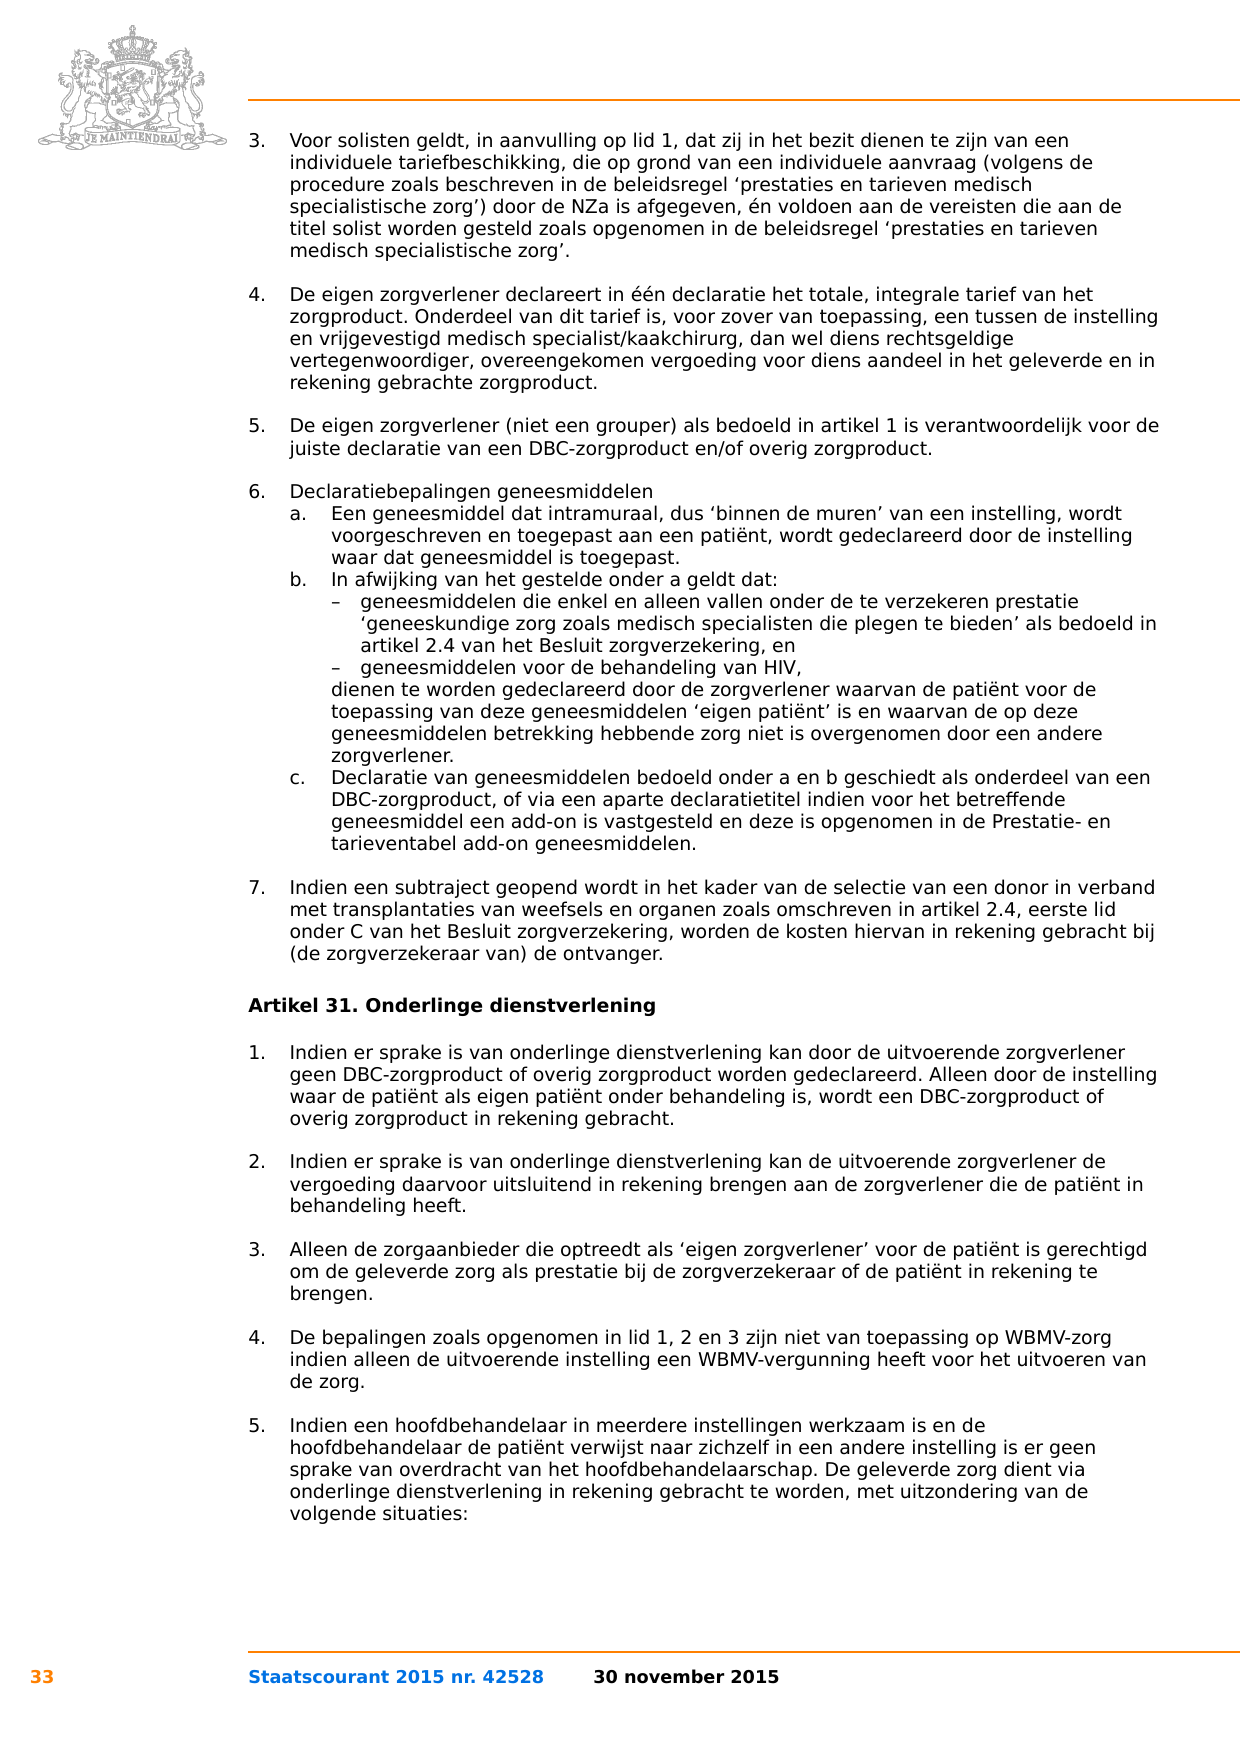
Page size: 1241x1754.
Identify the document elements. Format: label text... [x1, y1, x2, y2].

text – geneesmiddelen voor de behandeling van HIV, [331, 657, 1163, 679]
text 7. Indien een subtraject geopend wordt in het kader van de selectie van een donor in verband met transplantaties van weefsels en organen zoals omschreven in artikel 2.4, eerste lid onder C van het Besluit zorgverzekering, worden de kosten hiervan in rekening gebracht bij (de zorgverzekeraar van) de ontvanger. [248, 877, 1163, 965]
text 5. De eigen zorgverlener (niet een grouper) als bedoeld in artikel 1 is verantwoordelijk voor de juiste declaratie van een DBC-zorgproduct en/of overig zorgproduct. [248, 415, 1163, 459]
text 3. Alleen de zorgaanbieder die optreedt als ‘eigen zorgverlener’ voor de patiënt is gerechtigd om de geleverde zorg als prestatie bij de zorgverzekeraar of de patiënt in rekening te brengen. [248, 1239, 1163, 1305]
text c. Declaratie van geneesmiddelen bedoeld onder a en b geschiedt als onderdeel van een DBC-zorgproduct, of via een aparte declaratietitel indien voor het betreffende geneesmiddel een add-on is vastgesteld en deze is opgenomen in de Prestatie- en tarieventabel add-on geneesmiddelen. [289, 767, 1163, 855]
text 5. Indien een hoofdbehandelaar in meerdere instellingen werkzaam is en de hoofdbehandelaar de patiënt verwijst naar zichzelf in een andere instelling is er geen sprake van overdracht van het hoofdbehandelaarschap. De geleverde zorg dient via onderlinge dienstverlening in rekening gebracht te worden, met uitzondering van de volgende situaties: [248, 1415, 1163, 1525]
text 2. Indien er sprake is van onderlinge dienstverlening kan de uitvoerende zorgverlener de vergoeding daarvoor uitsluitend in rekening brengen aan de zorgverlener die de patiënt in behandeling heeft. [248, 1151, 1163, 1217]
text 1. Indien er sprake is van onderlinge dienstverlening kan door de uitvoerende zorgverlener geen DBC-zorgproduct of overig zorgproduct worden gedeclareerd. Alleen door de instelling waar de patiënt als eigen patiënt onder behandeling is, wordt een DBC-zorgproduct of overig zorgproduct in rekening gebracht. [248, 1042, 1163, 1129]
text 4. De eigen zorgverlener declareert in één declaratie het totale, integrale tarief van het zorgproduct. Onderdeel van dit tarief is, voor zover van toepassing, een tussen de instelling en vrijgevestigd medisch specialist/kaakchirurg, dan wel diens rechtsgeldige vertegenwoordiger, overeengekomen vergoeding voor diens aandeel in het geleverde en in rekening gebrachte zorgproduct. [248, 284, 1163, 393]
text 3. Voor solisten geldt, in aanvulling op lid 1, dat zij in het bezit dienen te zijn van een individuele tariefbeschikking, die op grond van een individuele aanvraag (volgens de procedure zoals beschreven in de beleidsregel ‘prestaties en tarieven medisch specialistische zorg’) door de NZa is afgegeven, én voldoen aan de vereisten die aan de titel solist worden gesteld zoals opgenomen in de beleidsregel ‘prestaties en tarieven medisch specialistische zorg’. [248, 130, 1163, 262]
text – geneesmiddelen die enkel en alleen vallen onder de te verzekeren prestatie ‘geneeskundige zorg zoals medisch specialisten die plegen te bieden’ als bedoeld in artikel 2.4 van het Besluit zorgverzekering, en [331, 591, 1163, 657]
picture [38, 25, 227, 150]
text 4. De bepalingen zoals opgenomen in lid 1, 2 en 3 zijn niet van toepassing op WBMV-zorg indien alleen de uitvoerende instelling een WBMV-vergunning heeft voor het uitvoeren van de zorg. [248, 1327, 1163, 1393]
text 6. Declaratiebepalingen geneesmiddelen [248, 481, 1163, 503]
text b. In afwijking van het gestelde onder a geldt dat: [289, 569, 1163, 591]
text a. Een geneesmiddel dat intramuraal, dus ‘binnen de muren’ van een instelling, wordt voorgeschreven en toegepast aan een patiënt, wordt gedeclareerd door de instelling waar dat geneesmiddel is toegepast. [289, 503, 1163, 569]
subtitle Artikel 31. Onderlinge dienstverlening [248, 995, 1163, 1017]
text dienen te worden gedeclareerd door de zorgverlener waarvan de patiënt voor de toepassing van deze geneesmiddelen ‘eigen patiënt’ is en waarvan de op deze geneesmiddelen betrekking hebbende zorg niet is overgenomen door een andere zorgverlener. [331, 679, 1163, 767]
